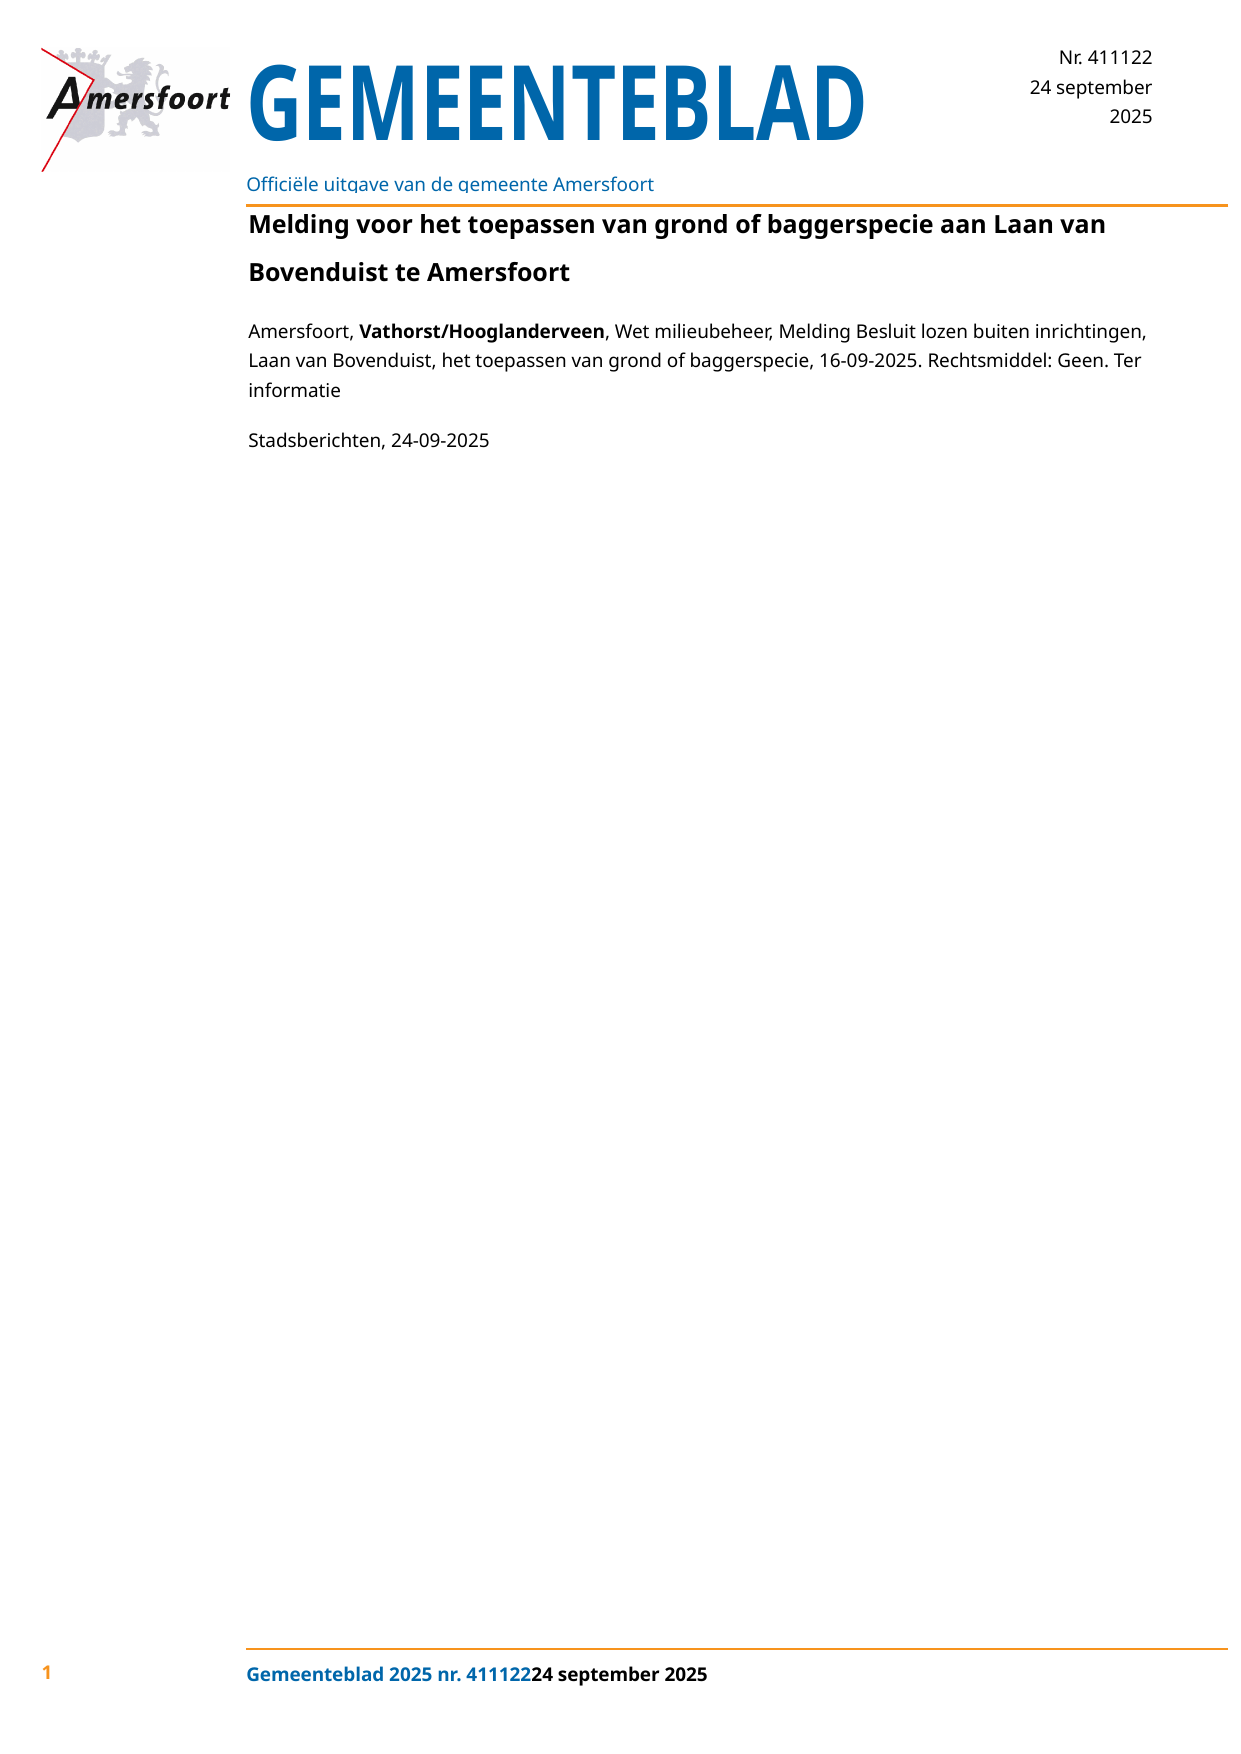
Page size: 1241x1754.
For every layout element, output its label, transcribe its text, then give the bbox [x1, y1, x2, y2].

picture [41, 47, 231, 172]
text Amersfoort, Vathorst/Hooglanderveen, Wet milieubeheer, Melding Besluit lozen buiten inrichtingen, Laan van Bovenduist, het toepassen van grond of baggerspecie, 16-09-2025. Rechtsmiddel: Geen. Ter informatie [248, 318, 1152, 403]
text Stadsberichten, 24-09-2025 [248, 427, 1152, 453]
text Melding voor het toepassen van grond of baggerspecie aan Laan van Bovenduist te Amersfoort [248, 207, 1152, 288]
